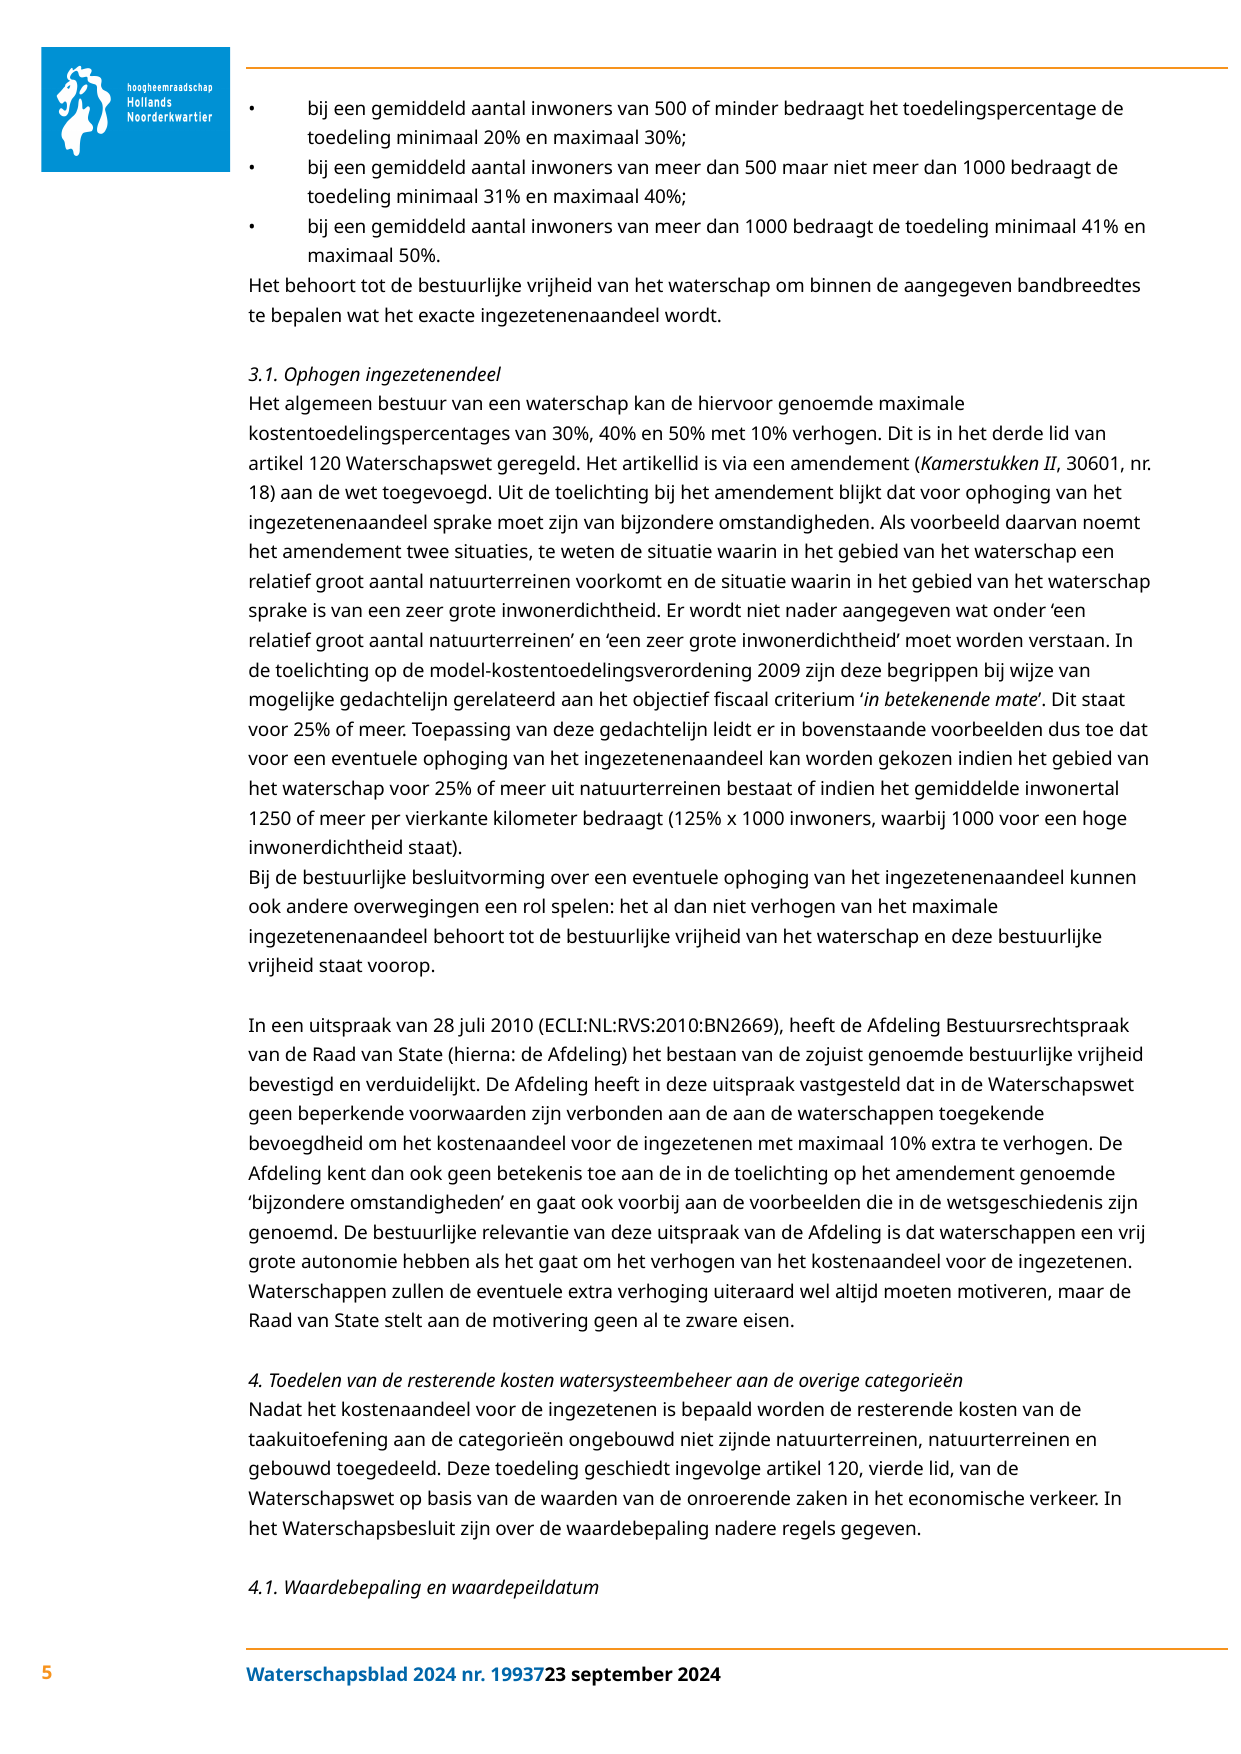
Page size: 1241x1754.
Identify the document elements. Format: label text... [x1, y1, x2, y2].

list bij een gemiddeld aantal inwoners van 500 of minder bedraagt het toedelingspercentage de toedeling minimaal 20% en maximaal 30%; [248, 95, 1152, 150]
picture [80, 86, 87, 93]
picture [76, 67, 110, 133]
picture [62, 100, 92, 155]
text 3.1. Ophogen ingezetenendeel [248, 361, 1152, 387]
text 4.1. Waardebepaling en waardepeildatum [248, 1574, 1152, 1600]
text Het behoort tot de bestuurlijke vrijheid van het waterschap om binnen de aangegeven bandbreedtes te bepalen wat het exacte ingezetenenaandeel wordt. [248, 272, 1152, 328]
picture [128, 113, 133, 121]
picture [68, 69, 73, 79]
picture [58, 80, 77, 116]
list bij een gemiddeld aantal inwoners van meer dan 1000 bedraagt de toedeling minimaal 41% en maximaal 50%. [248, 213, 1152, 268]
list bij een gemiddeld aantal inwoners van meer dan 500 maar niet meer dan 1000 bedraagt de toedeling minimaal 31% en maximaal 40%; [248, 154, 1152, 209]
text Het algemeen bestuur van een waterschap kan de hiervoor genoemde maximale kostentoedelingspercentages van 30%, 40% en 50% met 10% verhogen. Dit is in het derde lid van artikel 120 Waterschapswet geregeld. Het artikellid is via een amendement (Kamerstukken II, 30601, nr. 18) aan de wet toegevoegd. Uit de toelichting bij het amendement blijkt dat voor ophoging van het ingezetenenaandeel sprake moet zijn van bijzondere omstandigheden. Als voorbeeld daarvan noemt het amendement twee situaties, te weten de situatie waarin in het gebied van het waterschap een relatief groot aantal natuurterreinen voorkomt en de situatie waarin in het gebied van het waterschap sprake is van een zeer grote inwonerdichtheid. Er wordt niet nader aangegeven wat onder ‘een relatief groot aantal natuurterreinen’ en ‘een zeer grote inwonerdichtheid’ moet worden verstaan. In de toelichting op de model-kostentoedelingsverordening 2009 zijn deze begrippen bij wijze van mogelijke gedachtelijn gerelateerd aan het objectief fiscaal criterium ‘in betekenende mate’. Dit staat voor 25% of meer. Toepassing van deze gedachtelijn leidt er in bovenstaande voorbeelden dus toe dat voor een eventuele ophoging van het ingezetenenaandeel kan worden gekozen indien het gebied van het waterschap voor 25% of meer uit natuurterreinen bestaat of indien het gemiddelde inwonertal 1250 of meer per vierkante kilometer bedraagt (125% x 1000 inwoners, waarbij 1000 voor een hoge inwonerdichtheid staat). [248, 391, 1152, 860]
text 4. Toedelen van de resterende kosten watersysteembeheer aan de overige categorieën [248, 1367, 1152, 1393]
text In een uitspraak van 28 juli 2010 (ECLI:NL:RVS:2010:BN2669), heeft de Afdeling Bestuursrechtspraak van de Raad van State (hierna: de Afdeling) het bestaan van de zojuist genoemde bestuurlijke vrijheid bevestigd en verduidelijkt. De Afdeling heeft in deze uitspraak vastgesteld dat in de Waterschapswet geen beperkende voorwaarden zijn verbonden aan de aan de waterschappen toegekende bevoegdheid om het kostenaandeel voor de ingezetenen met maximaal 10% extra te verhogen. De Afdeling kent dan ook geen betekenis toe aan de in de toelichting op het amendement genoemde ‘bijzondere omstandigheden’ en gaat ook voorbij aan de voorbeelden die in de wetsgeschiedenis zijn genoemd. De bestuurlijke relevantie van deze uitspraak van de Afdeling is dat waterschappen een vrij grote autonomie hebben als het gaat om het verhogen van het kostenaandeel voor de ingezetenen. Waterschappen zullen de eventuele extra verhoging uiteraard wel altijd moeten motiveren, maar de Raad van State stelt aan de motivering geen al te zware eisen. [248, 1012, 1152, 1333]
picture [128, 98, 133, 106]
text Nadat het kostenaandeel voor de ingezetenen is bepaald worden de resterende kosten van de taakuitoefening aan de categorieën ongebouwd niet zijnde natuurterreinen, natuurterreinen en gebouwd toegedeeld. Deze toedeling geschiedt ingevolge artikel 120, vierde lid, van de Waterschapswet op basis van de waarden van de onroerende zaken in het economische verkeer. In het Waterschapsbesluit zijn over de waardebepaling nadere regels gegeven. [248, 1396, 1152, 1541]
text Bij de bestuurlijke besluitvorming over een eventuele ophoging van het ingezetenenaandeel kunnen ook andere overwegingen een rol spelen: het al dan niet verhogen van het maximale ingezetenenaandeel behoort tot de bestuurlijke vrijheid van het waterschap en deze bestuurlijke vrijheid staat voorop. [248, 864, 1152, 978]
